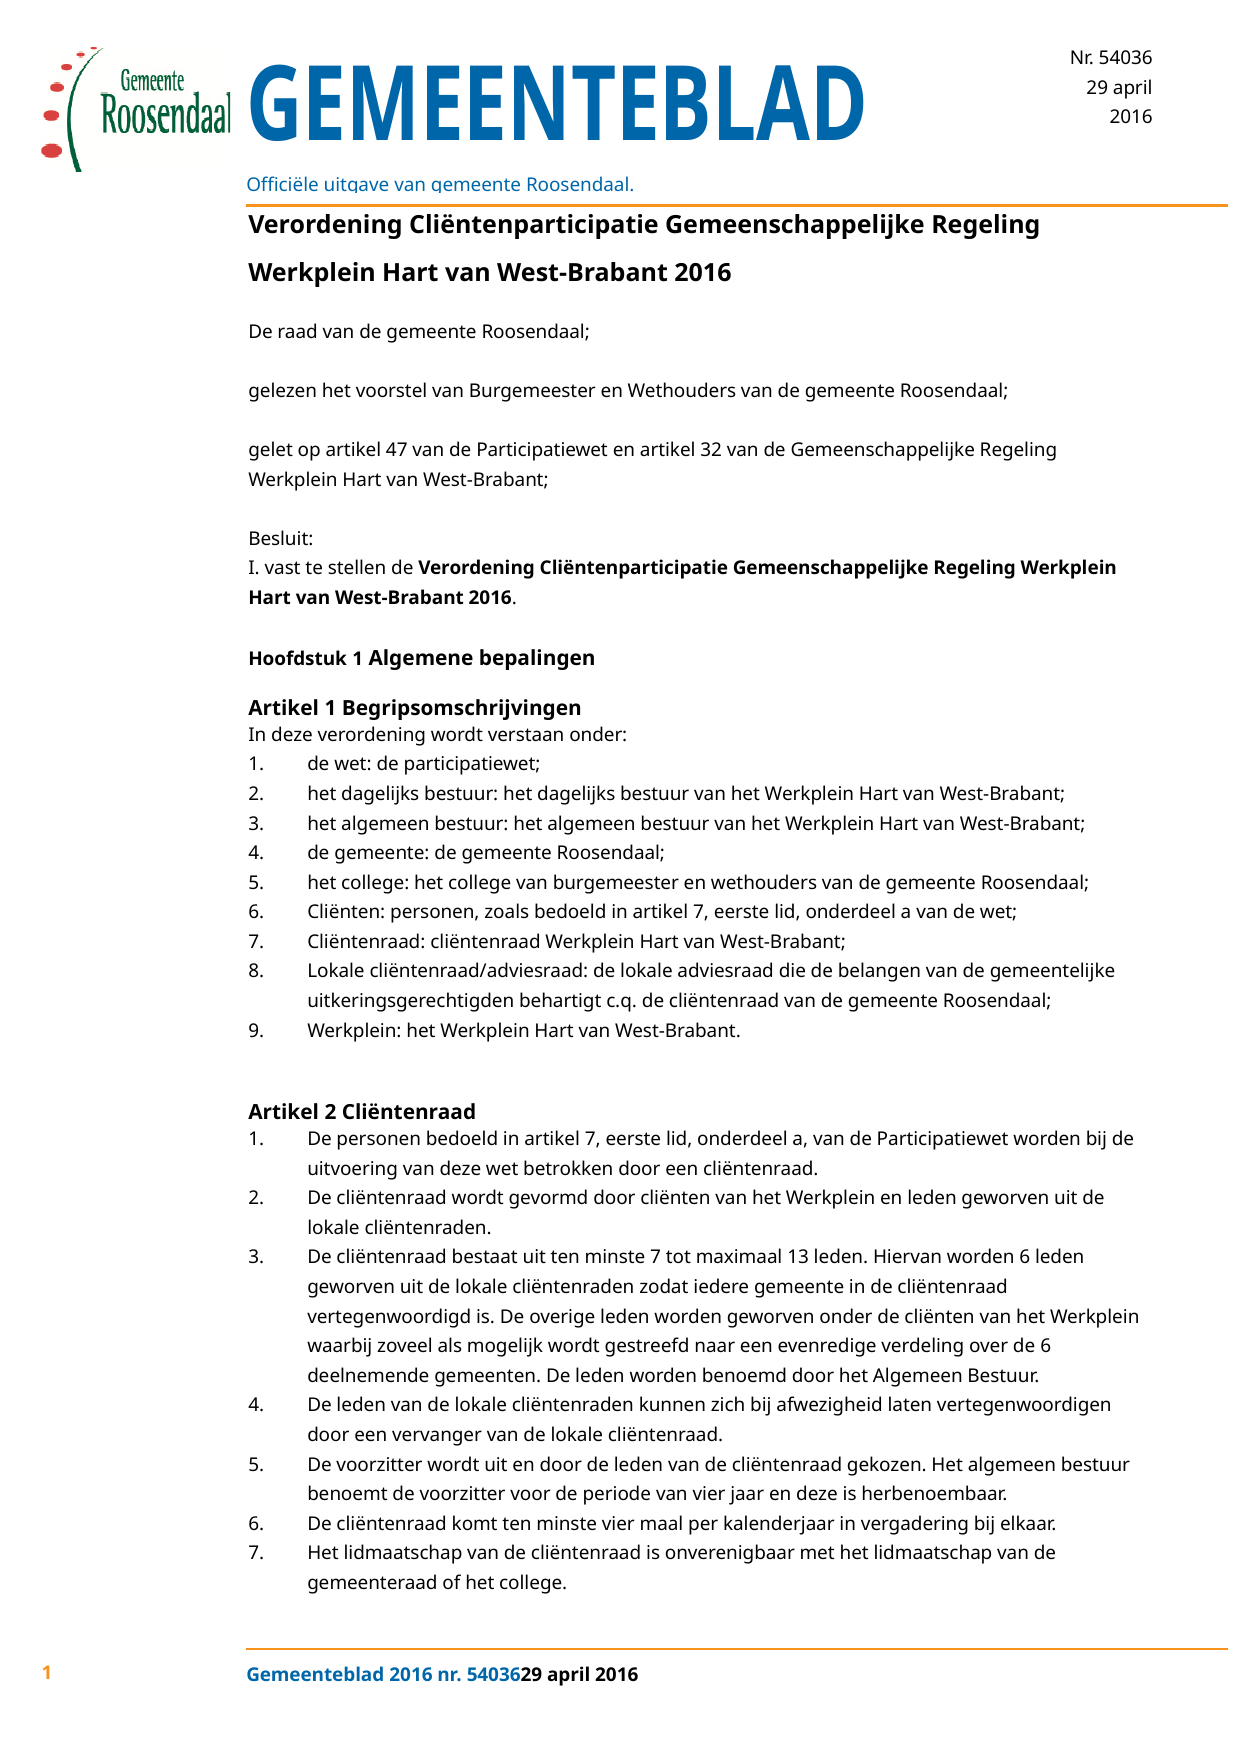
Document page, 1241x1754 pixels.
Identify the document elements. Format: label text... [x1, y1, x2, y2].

list Cliëntenraad: cliëntenraad Werkplein Hart van West-Brabant; [248, 928, 1152, 954]
text I. vast te stellen de Verordening Cliëntenparticipatie Gemeenschappelijke Regeling Werkplein Hart van West-Brabant 2016. [248, 554, 1152, 610]
list Het lidmaatschap van de cliëntenraad is onverenigbaar met het lidmaatschap van de gemeenteraad of het college. [248, 1539, 1152, 1595]
text Verordening Cliëntenparticipatie Gemeenschappelijke Regeling Werkplein Hart van West-Brabant 2016 [248, 207, 1152, 288]
list het dagelijks bestuur: het dagelijks bestuur van het Werkplein Hart van West-Brabant; [248, 780, 1152, 806]
text gelet op artikel 47 van de Participatiewet en artikel 32 van de Gemeenschappelijke Regeling Werkplein Hart van West-Brabant; [248, 436, 1152, 492]
list De cliëntenraad bestaat uit ten minste 7 tot maximaal 13 leden. Hiervan worden 6 leden geworven uit de lokale cliëntenraden zodat iedere gemeente in de cliëntenraad vertegenwoordigd is. De overige leden worden geworven onder de cliënten van het Werkplein waarbij zoveel als mogelijk wordt gestreefd naar een evenredige verdeling over de 6 deelnemende gemeenten. De leden worden benoemd door het Algemeen Bestuur. [248, 1244, 1152, 1388]
text Besluit: [248, 525, 1152, 551]
text De raad van de gemeente Roosendaal; [248, 318, 1152, 344]
list Werkplein: het Werkplein Hart van West-Brabant. [248, 1017, 1152, 1043]
list de wet: de participatiewet; [248, 751, 1152, 776]
list De personen bedoeld in artikel 7, eerste lid, onderdeel a, van de Participatiewet worden bij de uitvoering van deze wet betrokken door een cliëntenraad. [248, 1125, 1152, 1181]
list De cliëntenraad wordt gevormd door cliënten van het Werkplein en leden geworven uit de lokale cliëntenraden. [248, 1184, 1152, 1240]
text Hoofdstuk 1 Algemene bepalingen [248, 643, 1152, 672]
list de gemeente: de gemeente Roosendaal; [248, 839, 1152, 865]
list Cliënten: personen, zoals bedoeld in artikel 7, eerste lid, onderdeel a van de wet; [248, 898, 1152, 924]
list De cliëntenraad komt ten minste vier maal per kalenderjaar in vergadering bij elkaar. [248, 1510, 1152, 1536]
list Lokale cliëntenraad/adviesraad: de lokale adviesraad die de belangen van de gemeentelijke uitkeringsgerechtigden behartigt c.q. de cliëntenraad van de gemeente Roosendaal; [248, 958, 1152, 1013]
list De voorzitter wordt uit en door de leden van de cliëntenraad gekozen. Het algemeen bestuur benoemt de voorzitter voor de periode van vier jaar en deze is herbenoembaar. [248, 1451, 1152, 1506]
picture [41, 47, 231, 172]
text gelezen het voorstel van Burgemeester en Wethouders van de gemeente Roosendaal; [248, 377, 1152, 403]
list het algemeen bestuur: het algemeen bestuur van het Werkplein Hart van West-Brabant; [248, 810, 1152, 836]
text Artikel 2 Cliëntenraad [248, 1097, 1152, 1125]
list het college: het college van burgemeester en wethouders van de gemeente Roosendaal; [248, 869, 1152, 895]
list De leden van de lokale cliëntenraden kunnen zich bij afwezigheid laten vertegenwoordigen door een vervanger van de lokale cliëntenraad. [248, 1392, 1152, 1447]
text Artikel 1 Begripsomschrijvingen [248, 693, 1152, 721]
text In deze verordening wordt verstaan onder: [248, 721, 1152, 747]
